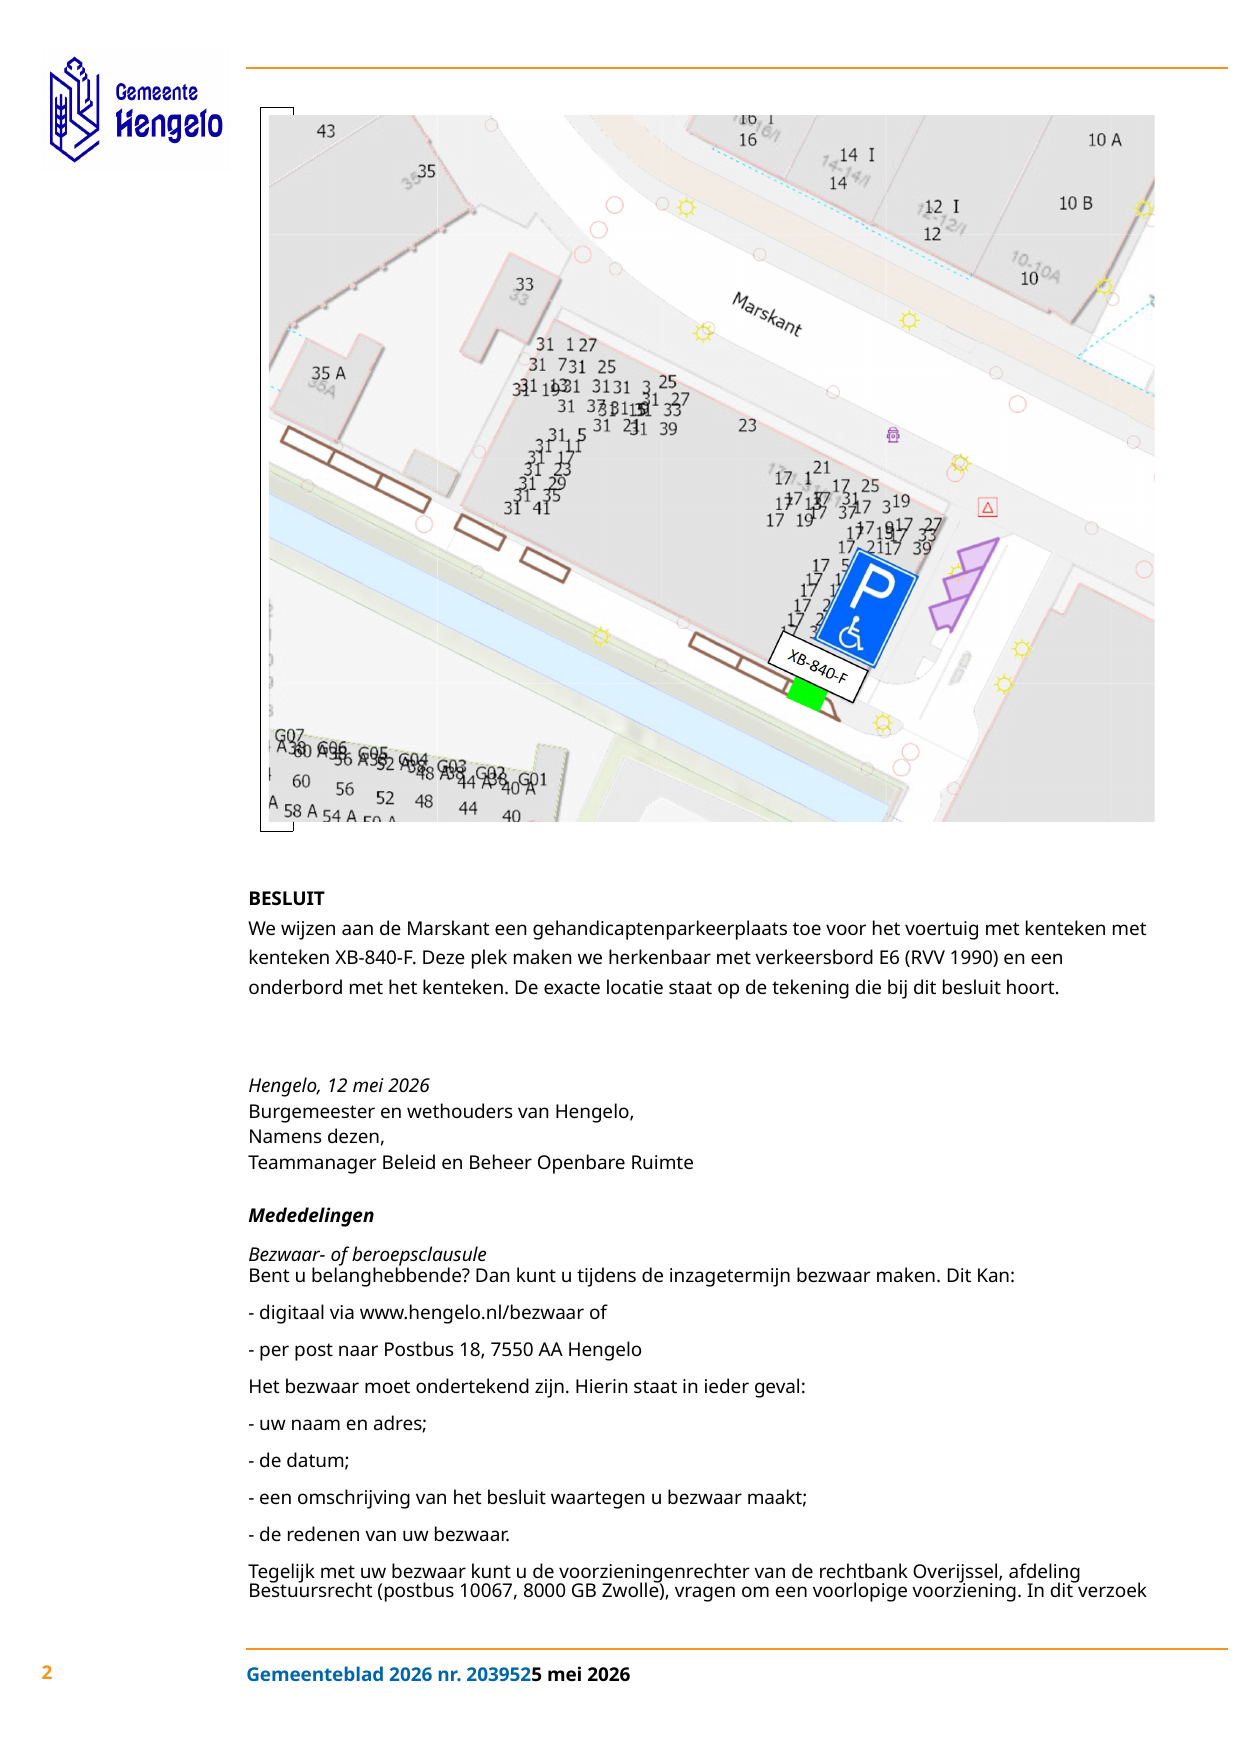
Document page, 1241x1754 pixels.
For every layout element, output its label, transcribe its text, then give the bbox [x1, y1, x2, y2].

text Tegelijk met uw bezwaar kunt u de voorzieningenrechter van de rechtbank Overijssel, afdeling Bestuursrecht (postbus 10067, 8000 GB Zwolle), vragen om een voorlopige voorziening. In dit verzoek [248, 1563, 1152, 1602]
text - uw naam en adres; [248, 1415, 1152, 1434]
text Hengelo, 12 mei 2026 [248, 1072, 1152, 1098]
picture [268, 115, 1155, 822]
text Bent u belanghebbende? Dan kunt u tijdens de inzagetermijn bezwaar maken. Dit Kan: [248, 1267, 1152, 1287]
text - per post naar Postbus 18, 7550 AA Hengelo [248, 1341, 1152, 1361]
text Burgemeester en wethouders van Hengelo, [248, 1098, 1152, 1124]
text Mededelingen [248, 1202, 1152, 1228]
text We wijzen aan de Marskant een gehandicaptenparkeerplaats toe voor het voertuig met kenteken met kenteken XB-840-F. Deze plek maken we herkenbaar met verkeersbord E6 (RVV 1990) en een onderbord met het kenteken. De exacte locatie staat op de tekening die bij dit besluit hoort. [248, 915, 1152, 1000]
text - de datum; [248, 1452, 1152, 1472]
text - digitaal via www.hengelo.nl/bezwaar of [248, 1304, 1152, 1324]
text Het bezwaar moet ondertekend zijn. Hierin staat in ieder geval: [248, 1378, 1152, 1398]
text Namens dezen, [248, 1124, 1152, 1149]
picture [41, 47, 231, 172]
text - de redenen van uw bezwaar. [248, 1526, 1152, 1546]
text BESLUIT [248, 885, 1152, 911]
text Teammanager Beleid en Beheer Openbare Ruimte [248, 1149, 1152, 1175]
text Bezwaar- of beroepsclausule [248, 1242, 1152, 1267]
text - een omschrijving van het besluit waartegen u bezwaar maakt; [248, 1489, 1152, 1508]
